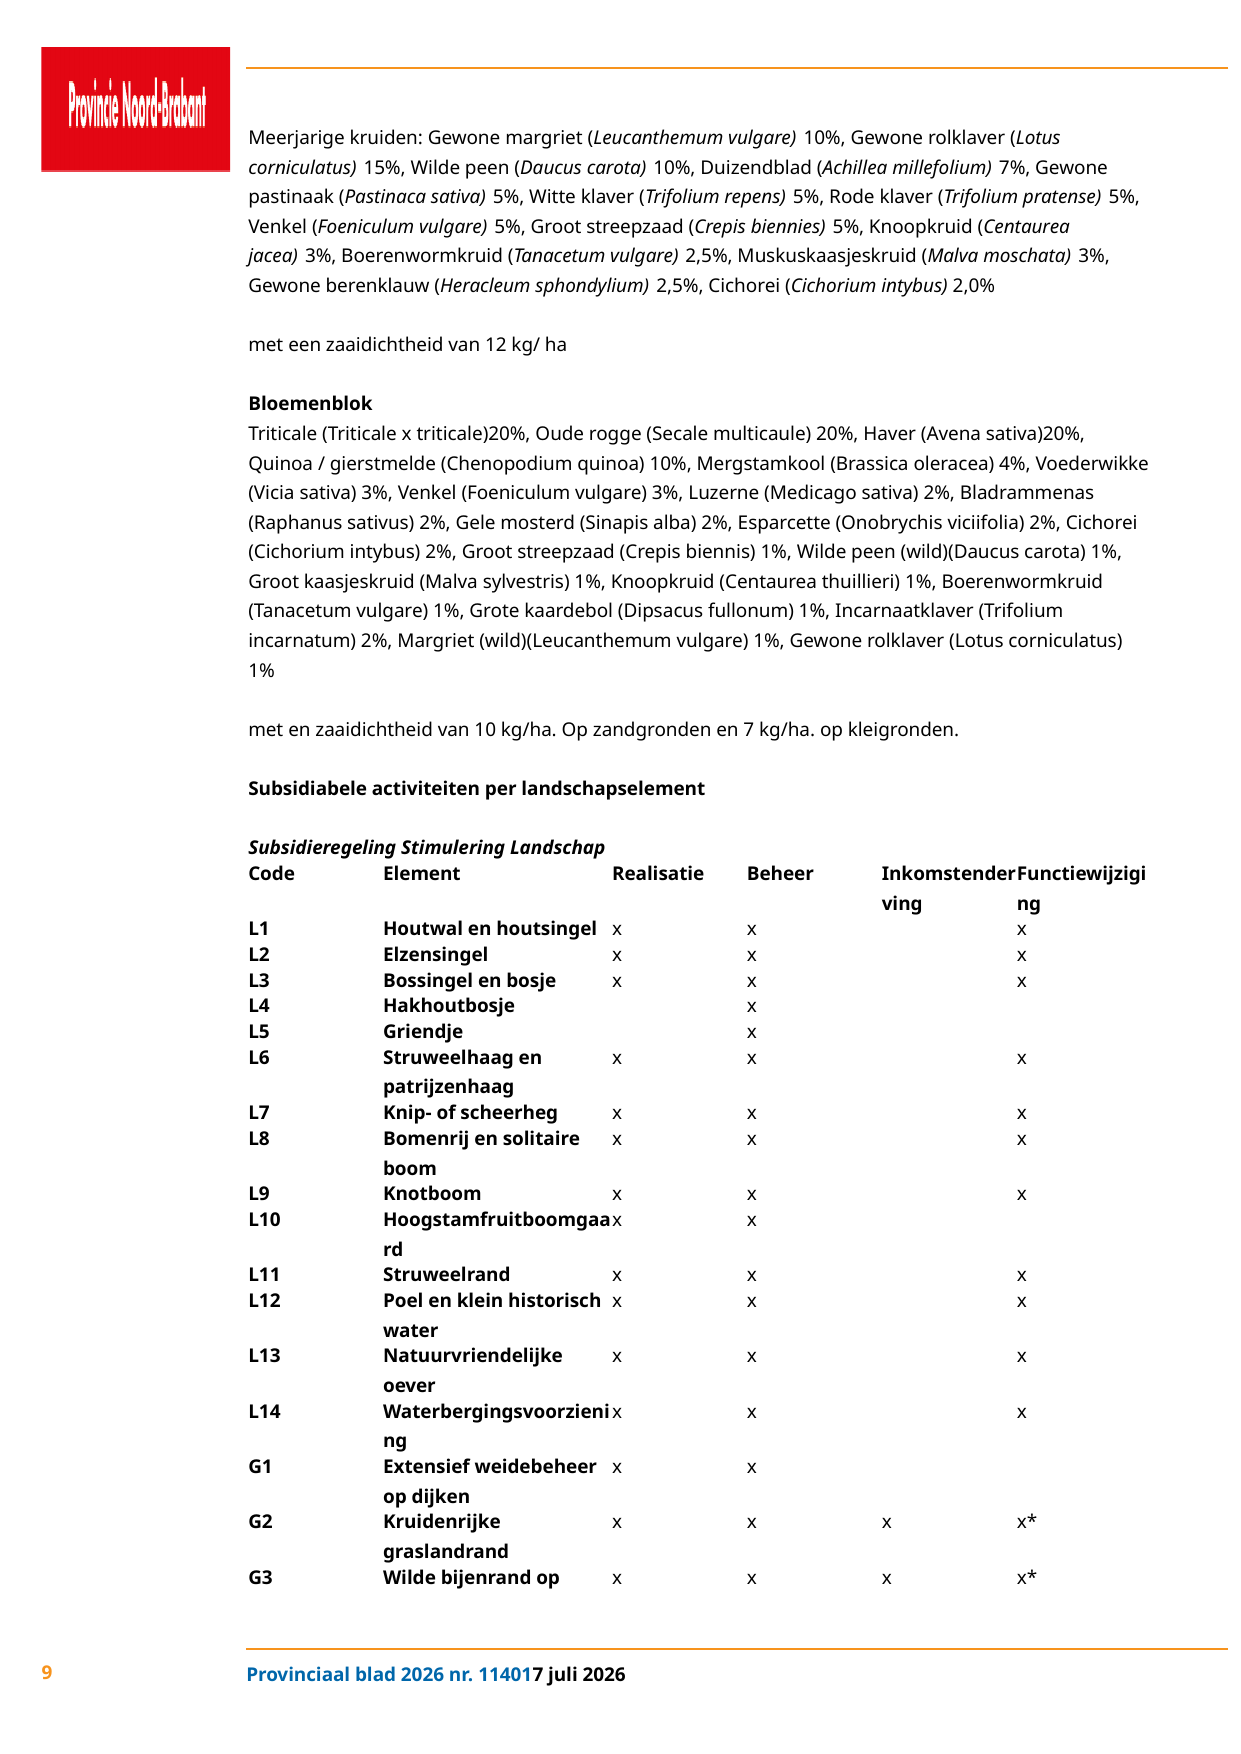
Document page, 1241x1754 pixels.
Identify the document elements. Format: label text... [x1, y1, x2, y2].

table_cell Inkomstenderving [882, 860, 1017, 916]
table_cell x [612, 1125, 747, 1181]
table_cell x [747, 967, 882, 993]
table_cell x [747, 1262, 882, 1287]
table_cell [1017, 993, 1152, 1018]
table_cell [612, 993, 747, 1018]
table_cell x [612, 1564, 747, 1589]
table_cell x [612, 941, 747, 967]
table_cell [882, 1206, 1017, 1262]
table_cell x [747, 1019, 882, 1044]
table_cell Code [248, 860, 383, 916]
table_cell L10 [248, 1206, 383, 1262]
table_cell Bomenrij en solitaire boom [383, 1125, 612, 1181]
text Subsidiabele activiteiten per landschapselement [248, 775, 1152, 801]
table_cell [1017, 1206, 1152, 1262]
table_cell Functiewijziging [1017, 860, 1152, 916]
table_cell Realisatie [612, 860, 747, 916]
table_cell x [1017, 916, 1152, 941]
text met en zaaidichtheid van 10 kg/ha. Op zandgronden en 7 kg/ha. op kleigronden. [248, 716, 1152, 742]
table_cell Hakhoutbosje [383, 993, 612, 1018]
table_cell Wilde bijenrand op [383, 1564, 612, 1589]
table_cell x [747, 1398, 882, 1453]
table_cell [882, 1044, 1017, 1099]
table_cell x [882, 1564, 1017, 1589]
text Bloemenblok [248, 391, 1152, 416]
table_cell [1017, 1453, 1152, 1508]
table_cell [882, 1181, 1017, 1206]
table_cell [882, 1100, 1017, 1125]
table_cell [882, 1343, 1017, 1398]
table_cell G3 [248, 1564, 383, 1589]
table_cell [882, 1125, 1017, 1181]
table_cell x [882, 1509, 1017, 1564]
table_cell x [612, 1509, 747, 1564]
table_cell [882, 916, 1017, 941]
table_cell Knotboom [383, 1181, 612, 1206]
table_cell x [612, 1453, 747, 1508]
table_cell L1 [248, 916, 383, 941]
table_cell [882, 1262, 1017, 1287]
table_cell Natuurvriendelijke oever [383, 1343, 612, 1398]
table_cell x [1017, 1262, 1152, 1287]
table_cell x [747, 1453, 882, 1508]
table_header Subsidieregeling Stimulering Landschap [248, 835, 1152, 860]
table_cell L13 [248, 1343, 383, 1398]
table_cell x [612, 1262, 747, 1287]
table_cell x [747, 1287, 882, 1343]
table_cell Element [383, 860, 612, 916]
table_cell Kruidenrijke graslandrand [383, 1509, 612, 1564]
table_cell Houtwal en houtsingel [383, 916, 612, 941]
table_cell x [612, 1287, 747, 1343]
table_cell G1 [248, 1453, 383, 1508]
table_cell x [612, 1100, 747, 1125]
table_cell L14 [248, 1398, 383, 1453]
table_cell Bossingel en bosje [383, 967, 612, 993]
table_cell Hoogstamfruitboomgaard [383, 1206, 612, 1262]
table_cell L11 [248, 1262, 383, 1287]
table_cell L8 [248, 1125, 383, 1181]
table_cell x [747, 1206, 882, 1262]
table_cell x [747, 1044, 882, 1099]
table_cell x [747, 1343, 882, 1398]
table_cell L5 [248, 1019, 383, 1044]
table_cell Beheer [747, 860, 882, 916]
table_cell Poel en klein historisch water [383, 1287, 612, 1343]
table_cell x [1017, 1343, 1152, 1398]
table_cell x [1017, 1044, 1152, 1099]
table_cell x [747, 1125, 882, 1181]
table_cell x [612, 1343, 747, 1398]
table_cell x [612, 1044, 747, 1099]
table_cell [882, 1287, 1017, 1343]
table_cell L3 [248, 967, 383, 993]
table_cell Knip- of scheerheg [383, 1100, 612, 1125]
table_cell [882, 1398, 1017, 1453]
table_cell Griendje [383, 1019, 612, 1044]
table_cell x [747, 1564, 882, 1589]
table_cell x [747, 1509, 882, 1564]
table_cell L7 [248, 1100, 383, 1125]
table_cell Extensief weidebeheer op dijken [383, 1453, 612, 1508]
table_cell Elzensingel [383, 941, 612, 967]
table_cell [882, 993, 1017, 1018]
table_cell x [1017, 1100, 1152, 1125]
table_cell x [747, 1100, 882, 1125]
table_cell x [1017, 1181, 1152, 1206]
table_cell L9 [248, 1181, 383, 1206]
table_cell x [1017, 967, 1152, 993]
table_cell x [612, 1181, 747, 1206]
table_cell x [747, 916, 882, 941]
table_cell x [1017, 1287, 1152, 1343]
text Meerjarige kruiden: Gewone margriet (Leucanthemum vulgare) 10%, Gewone rolklaver (Lotus corniculatus) 15%, Wilde peen (Daucus carota) 10%, Duizendblad (Achillea millefolium) 7%, Gewone pastinaak (Pastinaca sativa) 5%, Witte klaver (Trifolium repens) 5%, Rode klaver (Trifolium pratense) 5%, Venkel (Foeniculum vulgare) 5%, Groot streepzaad (Crepis biennies) 5%, Knoopkruid (Centaurea jacea) 3%, Boerenwormkruid (Tanacetum vulgare) 2,5%, Muskuskaasjeskruid (Malva moschata) 3%, Gewone berenklauw (Heracleum sphondylium) 2,5%, Cichorei (Cichorium intybus) 2,0% [248, 124, 1152, 298]
table_cell x* [1017, 1509, 1152, 1564]
table_cell [882, 967, 1017, 993]
table_cell L12 [248, 1287, 383, 1343]
table_cell x [747, 941, 882, 967]
table_cell L2 [248, 941, 383, 967]
table_cell x* [1017, 1564, 1152, 1589]
table_cell x [612, 1206, 747, 1262]
text Triticale (Triticale x triticale)20%, Oude rogge (Secale multicaule) 20%, Haver (Avena sativa)20%, Quinoa / gierstmelde (Chenopodium quinoa) 10%, Mergstamkool (Brassica oleracea) 4%, Voederwikke (Vicia sativa) 3%, Venkel (Foeniculum vulgare) 3%, Luzerne (Medicago sativa) 2%, Bladrammenas (Raphanus sativus) 2%, Gele mosterd (Sinapis alba) 2%, Esparcette (Onobrychis viciifolia) 2%, Cichorei (Cichorium intybus) 2%, Groot streepzaad (Crepis biennis) 1%, Wilde peen (wild)(Daucus carota) 1%, Groot kaasjeskruid (Malva sylvestris) 1%, Knoopkruid (Centaurea thuillieri) 1%, Boerenwormkruid (Tanacetum vulgare) 1%, Grote kaardebol (Dipsacus fullonum) 1%, Incarnaatklaver (Trifolium incarnatum) 2%, Margriet (wild)(Leucanthemum vulgare) 1%, Gewone rolklaver (Lotus corniculatus) 1% [248, 420, 1152, 683]
table_cell x [612, 916, 747, 941]
text met een zaaidichtheid van 12 kg/ ha [248, 331, 1152, 357]
table_cell [612, 1019, 747, 1044]
table_cell Struweelhaag en patrijzenhaag [383, 1044, 612, 1099]
table_cell Struweelrand [383, 1262, 612, 1287]
table_cell [882, 1453, 1017, 1508]
table_cell [882, 1019, 1017, 1044]
table_cell x [747, 993, 882, 1018]
table_cell x [1017, 941, 1152, 967]
table_cell L6 [248, 1044, 383, 1099]
table_cell x [612, 1398, 747, 1453]
table_cell [1017, 1019, 1152, 1044]
table_cell Waterbergingsvoorziening [383, 1398, 612, 1453]
picture [41, 47, 231, 172]
table_cell x [612, 967, 747, 993]
table_cell G2 [248, 1509, 383, 1564]
table_cell x [1017, 1125, 1152, 1181]
table_cell L4 [248, 993, 383, 1018]
table_cell [882, 941, 1017, 967]
table_cell x [1017, 1398, 1152, 1453]
table_cell x [747, 1181, 882, 1206]
